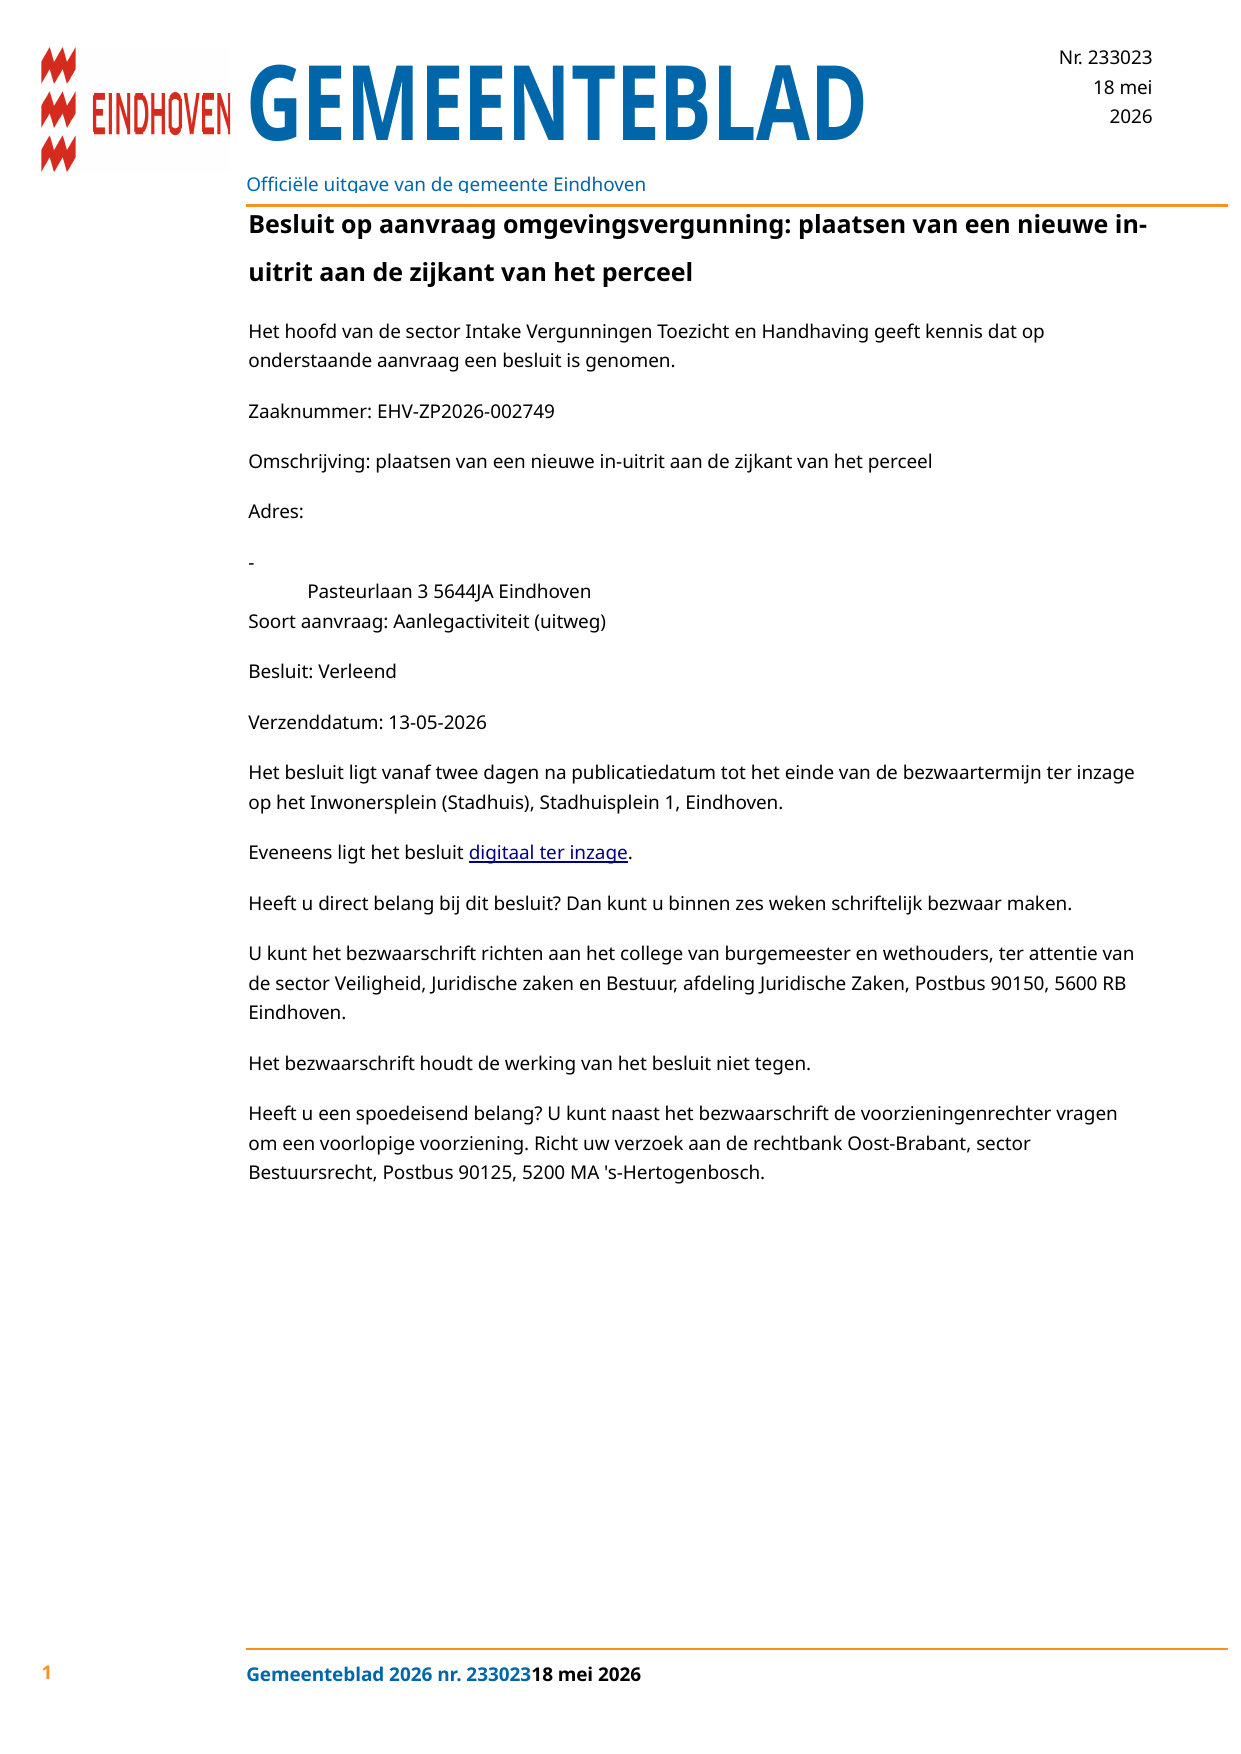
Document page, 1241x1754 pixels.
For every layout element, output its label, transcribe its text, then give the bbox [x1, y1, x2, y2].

text Eveneens ligt het besluit digitaal ter inzage. [248, 839, 1152, 865]
text Besluit op aanvraag omgevingsvergunning: plaatsen van een nieuwe in-uitrit aan de zijkant van het perceel [248, 207, 1152, 288]
text Het besluit ligt vanaf twee dagen na publicatiedatum tot het einde van de bezwaartermijn ter inzage op het Inwonersplein (Stadhuis), Stadhuisplein 1, Eindhoven. [248, 759, 1152, 815]
text Besluit: Verleend [248, 659, 1152, 684]
text Verzenddatum: 13-05-2026 [248, 709, 1152, 735]
text Adres: [248, 499, 1152, 524]
picture [41, 47, 231, 172]
text Heeft u direct belang bij dit besluit? Dan kunt u binnen zes weken schriftelijk bezwaar maken. [248, 890, 1152, 916]
list Pasteurlaan 3 5644JA Eindhoven [248, 579, 1152, 604]
text U kunt het bezwaarschrift richten aan het college van burgemeester en wethouders, ter attentie van de sector Veiligheid, Juridische zaken en Bestuur, afdeling Juridische Zaken, Postbus 90150, 5600 RB Eindhoven. [248, 940, 1152, 1025]
text Het bezwaarschrift houdt de werking van het besluit niet tegen. [248, 1050, 1152, 1076]
text Omschrijving: plaatsen van een nieuwe in-uitrit aan de zijkant van het perceel [248, 448, 1152, 474]
text Zaaknummer: EHV-ZP2026-002749 [248, 398, 1152, 424]
text Het hoofd van de sector Intake Vergunningen Toezicht en Handhaving geeft kennis dat op onderstaande aanvraag een besluit is genomen. [248, 318, 1152, 373]
text Heeft u een spoedeisend belang? U kunt naast het bezwaarschrift de voorzieningenrechter vragen om een voorlopige voorziening. Richt uw verzoek aan de rechtbank Oost-Brabant, sector Bestuursrecht, Postbus 90125, 5200 MA 's-Hertogenbosch. [248, 1100, 1152, 1185]
text Soort aanvraag: Aanlegactiviteit (uitweg) [248, 608, 1152, 634]
